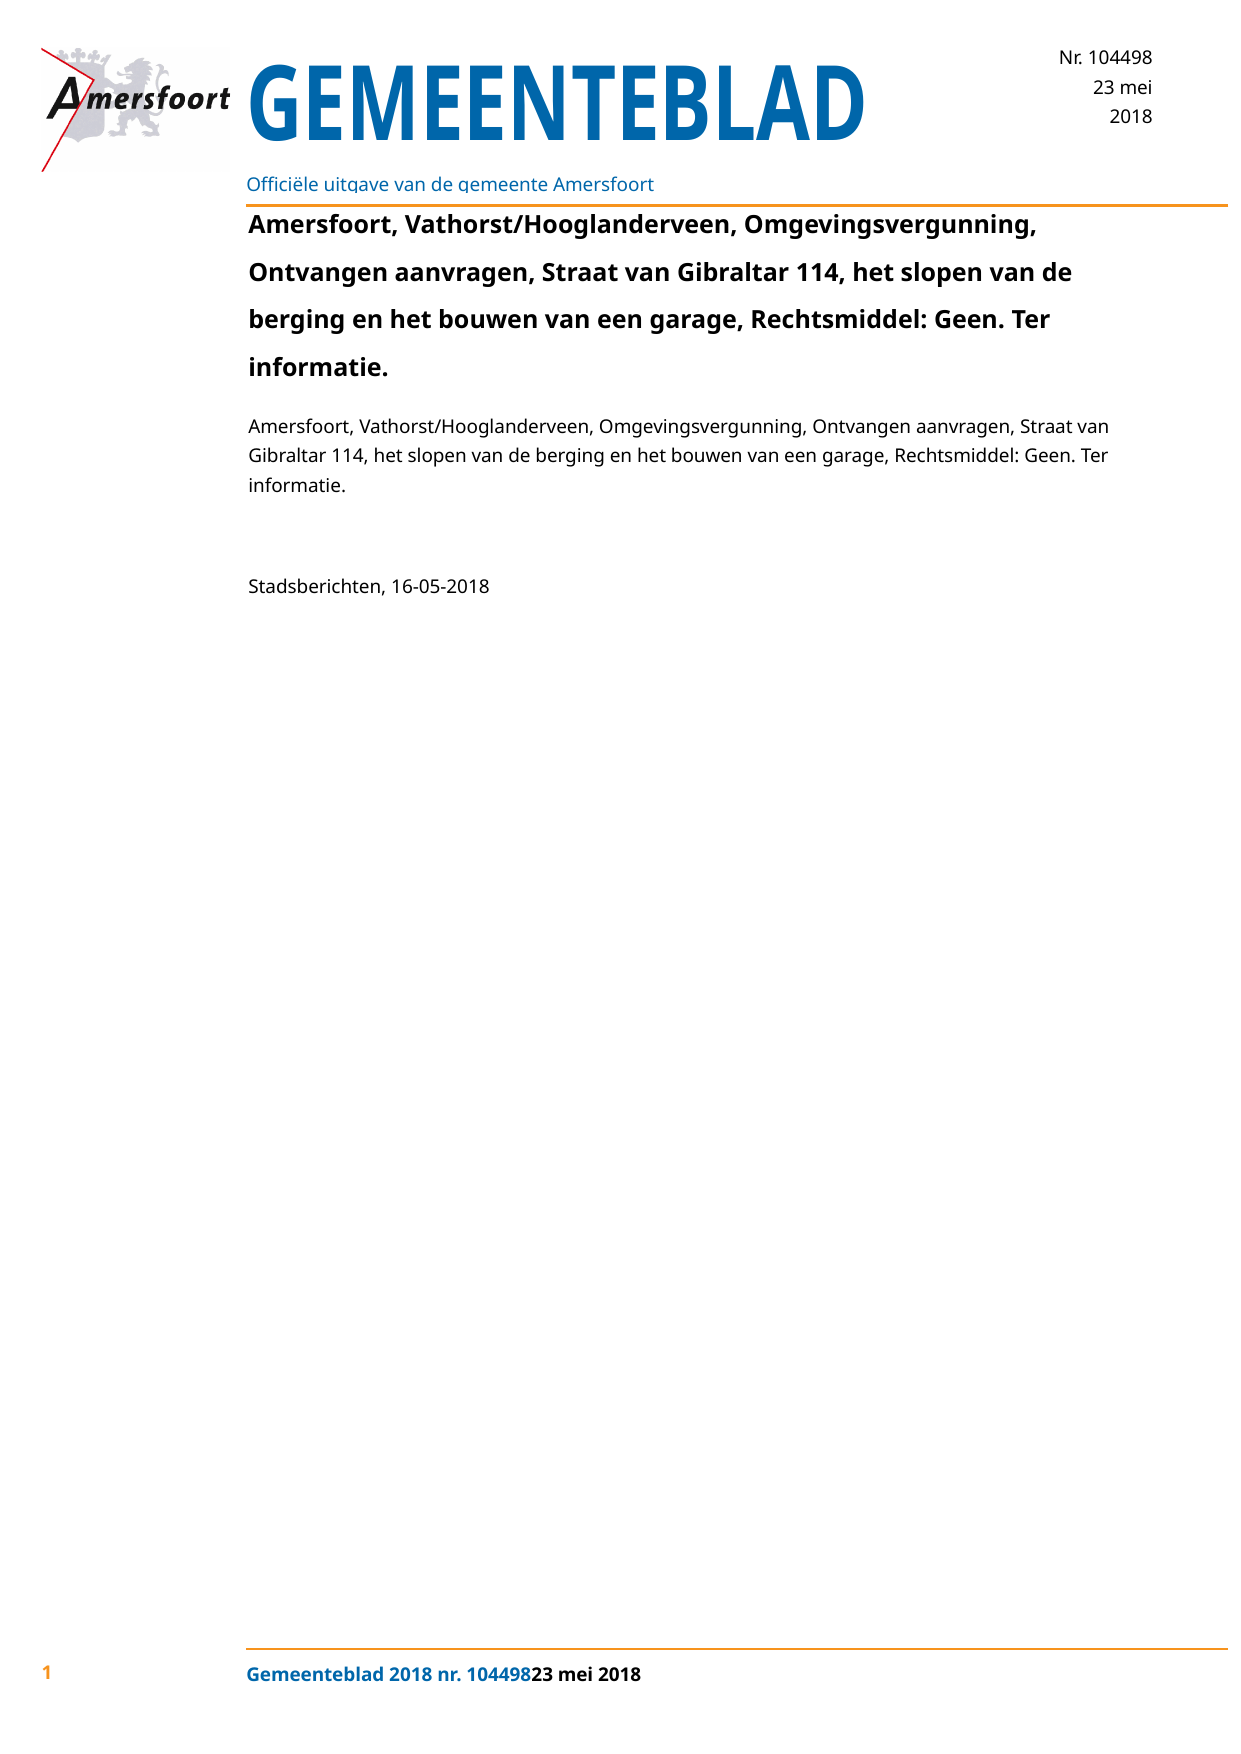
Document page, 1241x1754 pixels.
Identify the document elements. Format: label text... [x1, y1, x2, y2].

text Stadsberichten, 16-05-2018 [248, 573, 1152, 599]
text Amersfoort, Vathorst/Hooglanderveen, Omgevingsvergunning, Ontvangen aanvragen, Straat van Gibraltar 114, het slopen van de berging en het bouwen van een garage, Rechtsmiddel: Geen. Ter informatie. [248, 207, 1152, 384]
picture [41, 47, 231, 172]
text Amersfoort, Vathorst/Hooglanderveen, Omgevingsvergunning, Ontvangen aanvragen, Straat van Gibraltar 114, het slopen van de berging en het bouwen van een garage, Rechtsmiddel: Geen. Ter informatie. [248, 413, 1152, 498]
